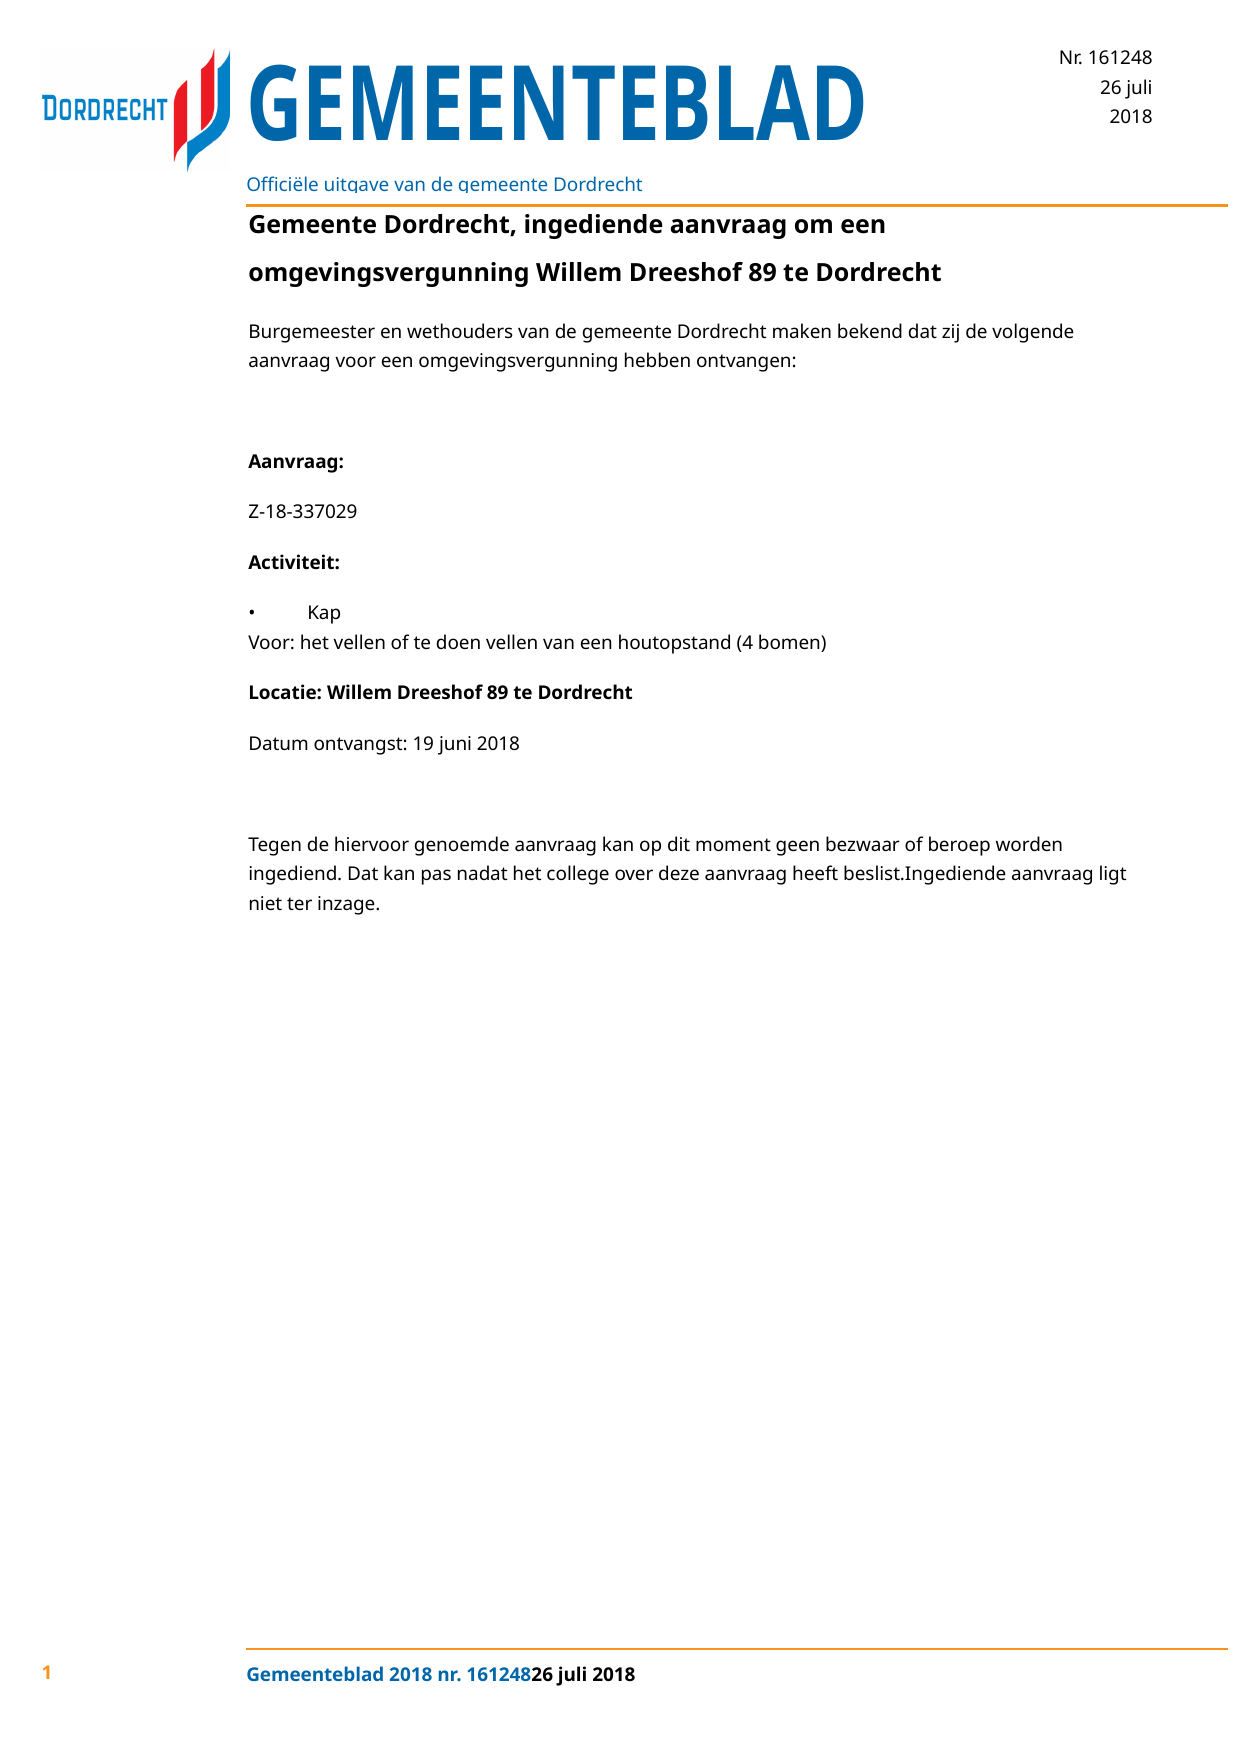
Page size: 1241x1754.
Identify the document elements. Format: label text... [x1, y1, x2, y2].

text Burgemeester en wethouders van de gemeente Dordrecht maken bekend dat zij de volgende aanvraag voor een omgevingsvergunning hebben ontvangen: [248, 318, 1152, 373]
text Gemeente Dordrecht, ingediende aanvraag om een omgevingsvergunning Willem Dreeshof 89 te Dordrecht [248, 207, 1152, 288]
text Locatie: Willem Dreeshof 89 te Dordrecht [248, 679, 1152, 705]
text Aanvraag: [248, 448, 1152, 474]
text Datum ontvangst: 19 juni 2018 [248, 730, 1152, 756]
text Voor: het vellen of te doen vellen van een houtopstand (4 bomen) [248, 629, 1152, 655]
text Z-18-337029 [248, 499, 1152, 524]
text Tegen de hiervoor genoemde aanvraag kan op dit moment geen bezwaar of beroep worden ingediend. Dat kan pas nadat het college over deze aanvraag heeft beslist.Ingediende aanvraag ligt niet ter inzage. [248, 831, 1152, 916]
picture [41, 47, 231, 172]
text Activiteit: [248, 549, 1152, 575]
list Kap [248, 599, 1152, 625]
